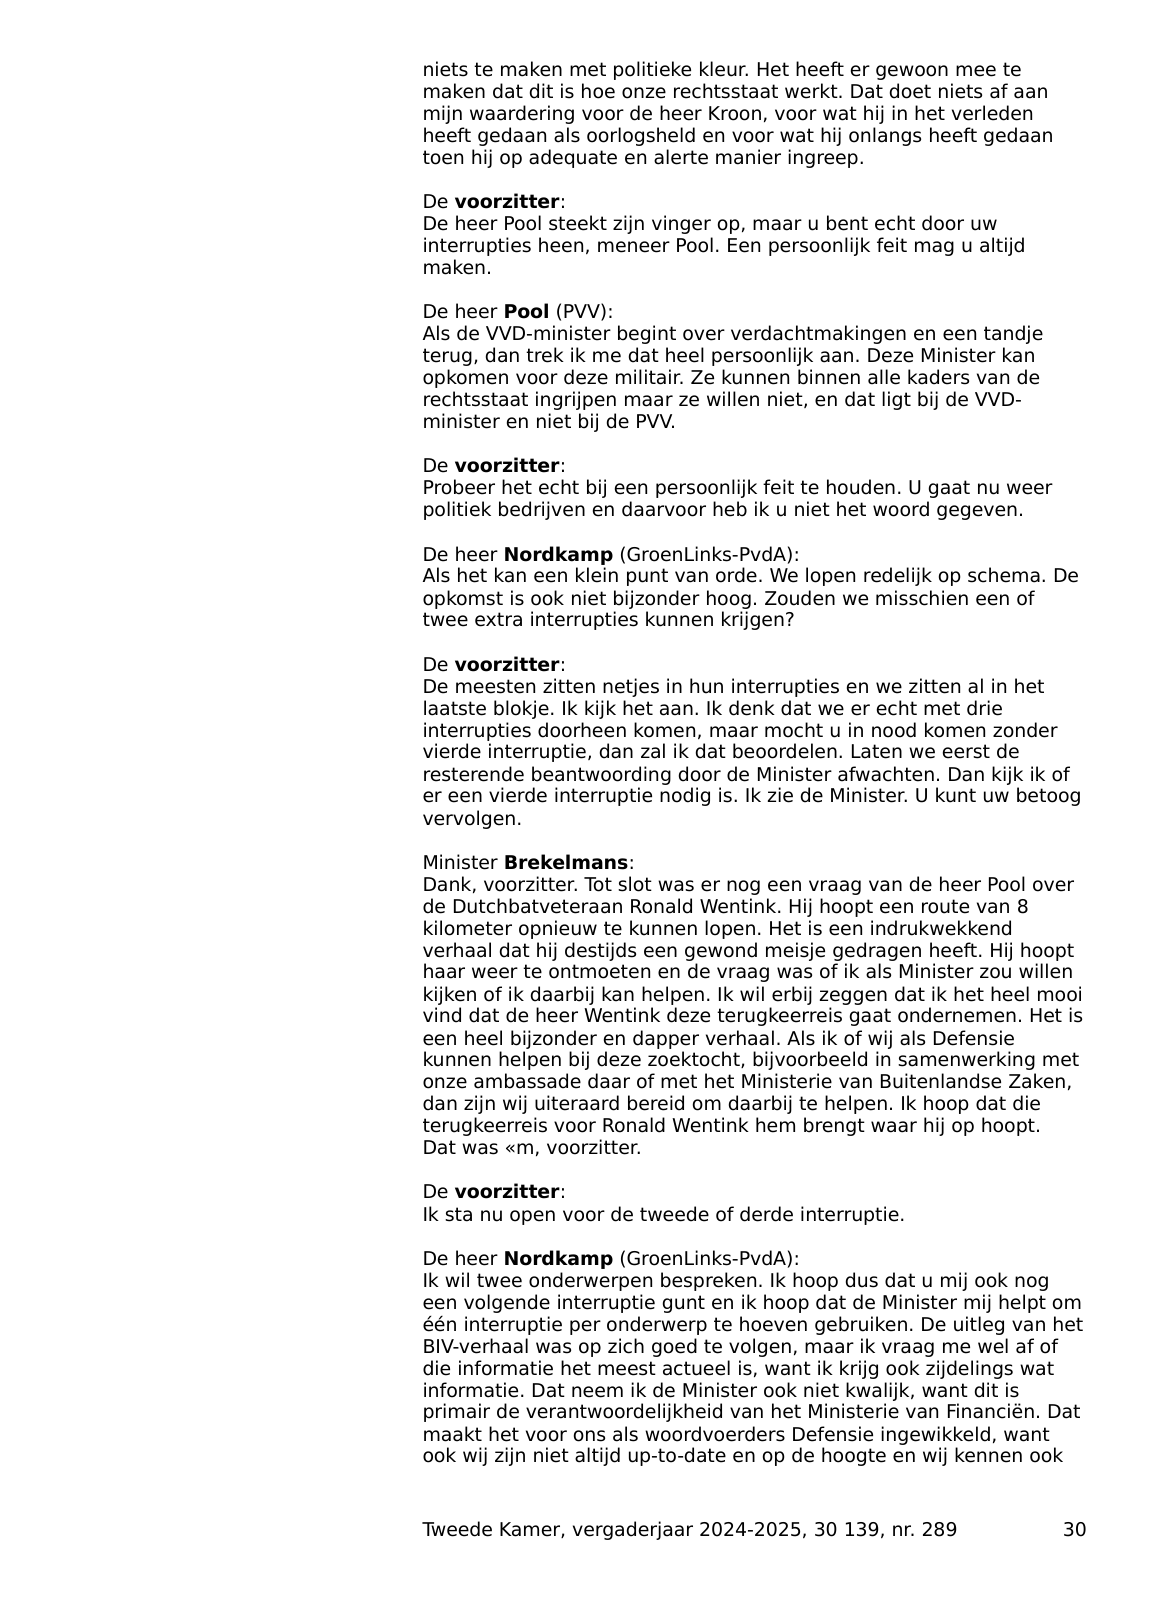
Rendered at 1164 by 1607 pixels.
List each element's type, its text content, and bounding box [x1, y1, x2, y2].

text De heer Nordkamp (GroenLinks-PvdA): [422, 543, 1087, 565]
text De voorzitter: [422, 191, 1087, 213]
text Probeer het echt bij een persoonlijk feit te houden. U gaat nu weer politiek bedrijven en daarvoor heb ik u niet het woord gegeven. [422, 477, 1087, 521]
text De heer Pool (PVV): [422, 301, 1087, 323]
text Als het kan een klein punt van orde. We lopen redelijk op schema. De opkomst is ook niet bijzonder hoog. Zouden we misschien een of twee extra interrupties kunnen krijgen? [422, 565, 1087, 631]
text Dat was «m, voorzitter. [422, 1137, 1087, 1159]
text De voorzitter: [422, 1181, 1087, 1203]
text Ik wil twee onderwerpen bespreken. Ik hoop dus dat u mij ook nog een volgende interruptie gunt en ik hoop dat de Minister mij helpt om één interruptie per onderwerp te hoeven gebruiken. De uitleg van het BIV-verhaal was op zich goed te volgen, maar ik vraag me wel af of die informatie het meest actueel is, want ik krijg ook zijdelings wat informatie. Dat neem ik de Minister ook niet kwalijk, want dit is primair de verantwoordelijkheid van het Ministerie van Financiën. Dat maakt het voor ons als woordvoerders Defensie ingewikkeld, want ook wij zijn niet altijd up-to-date en op de hoogte en wij kennen ook [422, 1269, 1087, 1467]
text Dank, voorzitter. Tot slot was er nog een vraag van de heer Pool over de Dutchbatveteraan Ronald Wentink. Hij hoopt een route van 8 kilometer opnieuw te kunnen lopen. Het is een indrukwekkend verhaal dat hij destijds een gewond meisje gedragen heeft. Hij hoopt haar weer te ontmoeten en de vraag was of ik als Minister zou willen kijken of ik daarbij kan helpen. Ik wil erbij zeggen dat ik het heel mooi vind dat de heer Wentink deze terugkeerreis gaat ondernemen. Het is een heel bijzonder en dapper verhaal. Als ik of wij als Defensie kunnen helpen bij deze zoektocht, bijvoorbeeld in samenwerking met onze ambassade daar of met het Ministerie van Buitenlandse Zaken, dan zijn wij uiteraard bereid om daarbij te helpen. Ik hoop dat die terugkeerreis voor Ronald Wentink hem brengt waar hij op hoopt. [422, 873, 1087, 1137]
text De voorzitter: [422, 455, 1087, 477]
text Als de VVD-minister begint over verdachtmakingen en een tandje terug, dan trek ik me dat heel persoonlijk aan. Deze Minister kan opkomen voor deze militair. Ze kunnen binnen alle kaders van de rechtsstaat ingrijpen maar ze willen niet, en dat ligt bij de VVD-minister en niet bij de PVV. [422, 323, 1087, 433]
text Minister Brekelmans: [422, 852, 1087, 873]
text Ik sta nu open voor de tweede of derde interruptie. [422, 1203, 1087, 1225]
text De meesten zitten netjes in hun interrupties en we zitten al in het laatste blokje. Ik kijk het aan. Ik denk dat we er echt met drie interrupties doorheen komen, maar mocht u in nood komen zonder vierde interruptie, dan zal ik dat beoordelen. Laten we eerst de resterende beantwoording door de Minister afwachten. Dan kijk ik of er een vierde interruptie nodig is. Ik zie de Minister. U kunt uw betoog vervolgen. [422, 676, 1087, 829]
text De voorzitter: [422, 653, 1087, 676]
text De heer Pool steekt zijn vinger op, maar u bent echt door uw interrupties heen, meneer Pool. Een persoonlijk feit mag u altijd maken. [422, 213, 1087, 279]
text De heer Nordkamp (GroenLinks-PvdA): [422, 1248, 1087, 1269]
text niets te maken met politieke kleur. Het heeft er gewoon mee te maken dat dit is hoe onze rechtsstaat werkt. Dat doet niets af aan mijn waardering voor de heer Kroon, voor wat hij in het verleden heeft gedaan als oorlogsheld en voor wat hij onlangs heeft gedaan toen hij op adequate en alerte manier ingreep. [422, 59, 1087, 169]
